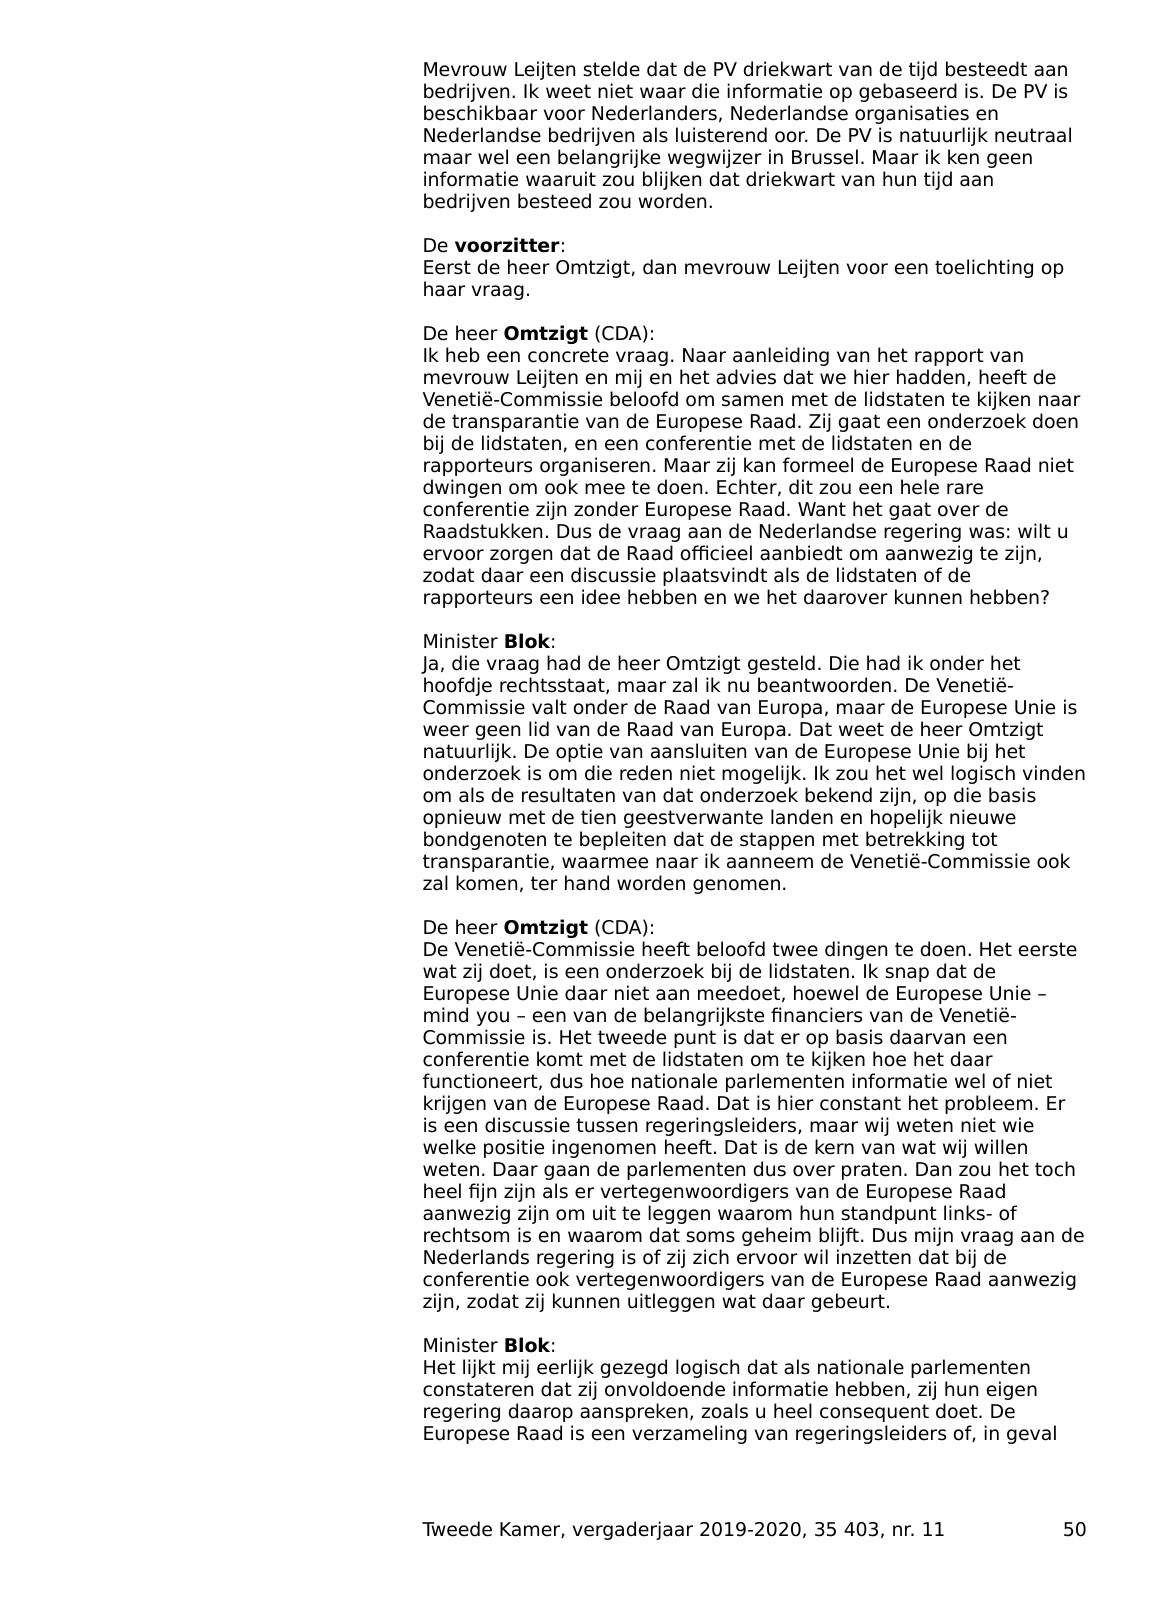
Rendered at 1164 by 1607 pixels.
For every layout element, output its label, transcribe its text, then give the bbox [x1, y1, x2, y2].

text Minister Blok: [422, 631, 1087, 653]
text De Venetië-Commissie heeft beloofd twee dingen te doen. Het eerste wat zij doet, is een onderzoek bij de lidstaten. Ik snap dat de Europese Unie daar niet aan meedoet, hoewel de Europese Unie – mind you – een van de belangrijkste financiers van de Venetië-Commissie is. Het tweede punt is dat er op basis daarvan een conferentie komt met de lidstaten om te kijken hoe het daar functioneert, dus hoe nationale parlementen informatie wel of niet krijgen van de Europese Raad. Dat is hier constant het probleem. Er is een discussie tussen regeringsleiders, maar wij weten niet wie welke positie ingenomen heeft. Dat is de kern van wat wij willen weten. Daar gaan de parlementen dus over praten. Dan zou het toch heel fijn zijn als er vertegenwoordigers van de Europese Raad aanwezig zijn om uit te leggen waarom hun standpunt links- of rechtsom is en waarom dat soms geheim blijft. Dus mijn vraag aan de Nederlands regering is of zij zich ervoor wil inzetten dat bij de conferentie ook vertegenwoordigers van de Europese Raad aanwezig zijn, zodat zij kunnen uitleggen wat daar gebeurt. [422, 939, 1087, 1313]
text Ik heb een concrete vraag. Naar aanleiding van het rapport van mevrouw Leijten en mij en het advies dat we hier hadden, heeft de Venetië-Commissie beloofd om samen met de lidstaten te kijken naar de transparantie van de Europese Raad. Zij gaat een onderzoek doen bij de lidstaten, en een conferentie met de lidstaten en de rapporteurs organiseren. Maar zij kan formeel de Europese Raad niet dwingen om ook mee te doen. Echter, dit zou een hele rare conferentie zijn zonder Europese Raad. Want het gaat over de Raadstukken. Dus de vraag aan de Nederlandse regering was: wilt u ervoor zorgen dat de Raad officieel aanbiedt om aanwezig te zijn, zodat daar een discussie plaatsvindt als de lidstaten of de rapporteurs een idee hebben en we het daarover kunnen hebben? [422, 345, 1087, 609]
text Eerst de heer Omtzigt, dan mevrouw Leijten voor een toelichting op haar vraag. [422, 257, 1087, 301]
text Minister Blok: [422, 1335, 1087, 1357]
text Het lijkt mij eerlijk gezegd logisch dat als nationale parlementen constateren dat zij onvoldoende informatie hebben, zij hun eigen regering daarop aanspreken, zoals u heel consequent doet. De Europese Raad is een verzameling van regeringsleiders of, in geval [422, 1357, 1087, 1445]
text Ja, die vraag had de heer Omtzigt gesteld. Die had ik onder het hoofdje rechtsstaat, maar zal ik nu beantwoorden. De Venetië-Commissie valt onder de Raad van Europa, maar de Europese Unie is weer geen lid van de Raad van Europa. Dat weet de heer Omtzigt natuurlijk. De optie van aansluiten van de Europese Unie bij het onderzoek is om die reden niet mogelijk. Ik zou het wel logisch vinden om als de resultaten van dat onderzoek bekend zijn, op die basis opnieuw met de tien geestverwante landen en hopelijk nieuwe bondgenoten te bepleiten dat de stappen met betrekking tot transparantie, waarmee naar ik aanneem de Venetië-Commissie ook zal komen, ter hand worden genomen. [422, 653, 1087, 895]
text De voorzitter: [422, 235, 1087, 257]
text De heer Omtzigt (CDA): [422, 323, 1087, 345]
text Mevrouw Leijten stelde dat de PV driekwart van de tijd besteedt aan bedrijven. Ik weet niet waar die informatie op gebaseerd is. De PV is beschikbaar voor Nederlanders, Nederlandse organisaties en Nederlandse bedrijven als luisterend oor. De PV is natuurlijk neutraal maar wel een belangrijke wegwijzer in Brussel. Maar ik ken geen informatie waaruit zou blijken dat driekwart van hun tijd aan bedrijven besteed zou worden. [422, 59, 1087, 213]
text De heer Omtzigt (CDA): [422, 917, 1087, 939]
